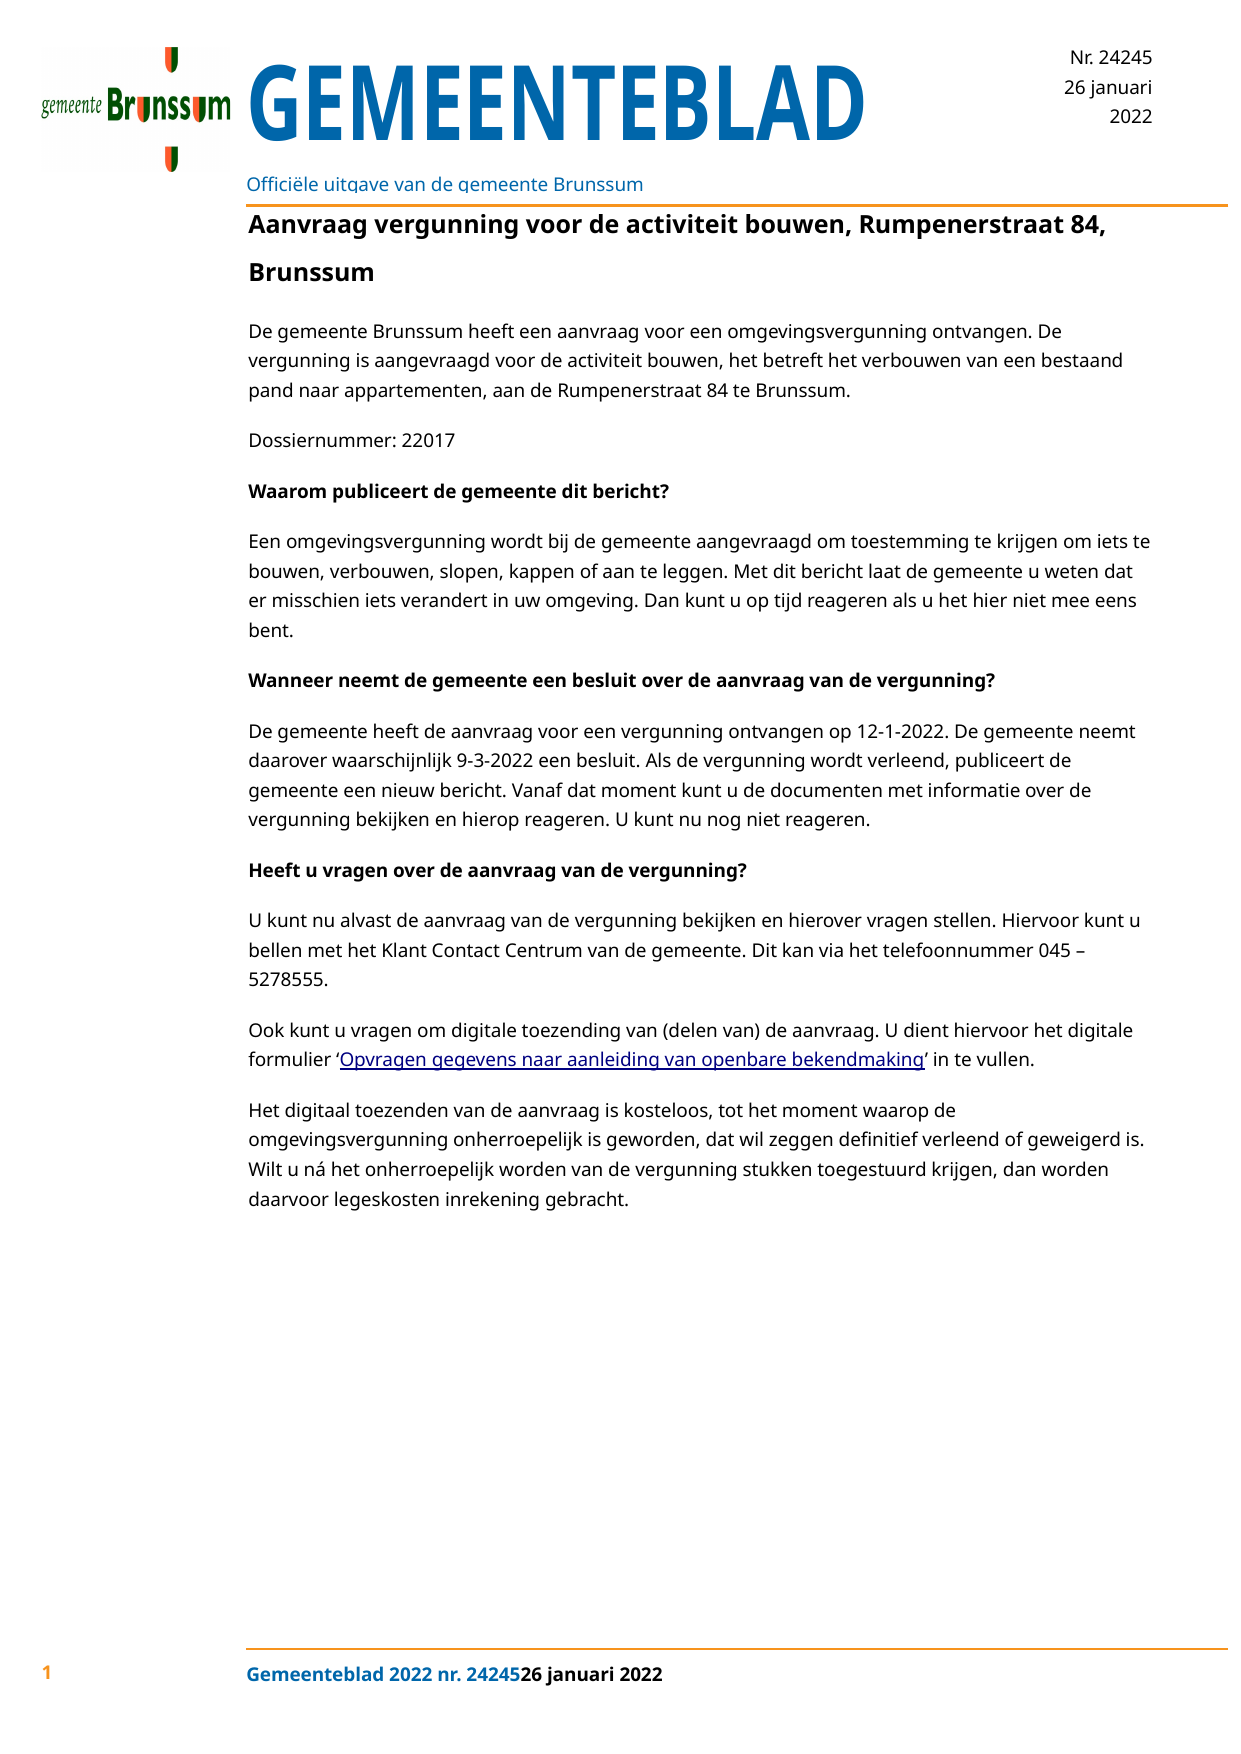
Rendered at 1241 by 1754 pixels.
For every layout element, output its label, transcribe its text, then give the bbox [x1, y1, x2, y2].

text Heeft u vragen over de aanvraag van de vergunning? [248, 857, 1152, 883]
text U kunt nu alvast de aanvraag van de vergunning bekijken en hierover vragen stellen. Hiervoor kunt u bellen met het Klant Contact Centrum van de gemeente. Dit kan via het telefoonnummer 045 – 5278555. [248, 907, 1152, 992]
text Waarom publiceert de gemeente dit bericht? [248, 478, 1152, 504]
picture [41, 47, 231, 172]
text De gemeente heeft de aanvraag voor een vergunning ontvangen op 12-1-2022. De gemeente neemt daarover waarschijnlijk 9-3-2022 een besluit. Als de vergunning wordt verleend, publiceert de gemeente een nieuw bericht. Vanaf dat moment kunt u de documenten met informatie over de vergunning bekijken en hierop reageren. U kunt nu nog niet reageren. [248, 718, 1152, 832]
text De gemeente Brunssum heeft een aanvraag voor een omgevingsvergunning ontvangen. De vergunning is aangevraagd voor de activiteit bouwen, het betreft het verbouwen van een bestaand pand naar appartementen, aan de Rumpenerstraat 84 te Brunssum. [248, 318, 1152, 403]
text Het digitaal toezenden van de aanvraag is kosteloos, tot het moment waarop de omgevingsvergunning onherroepelijk is geworden, dat wil zeggen definitief verleend of geweigerd is. Wilt u ná het onherroepelijk worden van de vergunning stukken toegestuurd krijgen, dan worden daarvoor legeskosten inrekening gebracht. [248, 1097, 1152, 1212]
text Aanvraag vergunning voor de activiteit bouwen, Rumpenerstraat 84, Brunssum [248, 207, 1152, 288]
text Een omgevingsvergunning wordt bij de gemeente aangevraagd om toestemming te krijgen om iets te bouwen, verbouwen, slopen, kappen of aan te leggen. Met dit bericht laat de gemeente u weten dat er misschien iets verandert in uw omgeving. Dan kunt u op tijd reageren als u het hier niet mee eens bent. [248, 528, 1152, 643]
text Ook kunt u vragen om digitale toezending van (delen van) de aanvraag. U dient hiervoor het digitale formulier ‘Opvragen gegevens naar aanleiding van openbare bekendmaking’ in te vullen. [248, 1017, 1152, 1072]
text Wanneer neemt de gemeente een besluit over de aanvraag van de vergunning? [248, 667, 1152, 693]
text Dossiernummer: 22017 [248, 427, 1152, 453]
